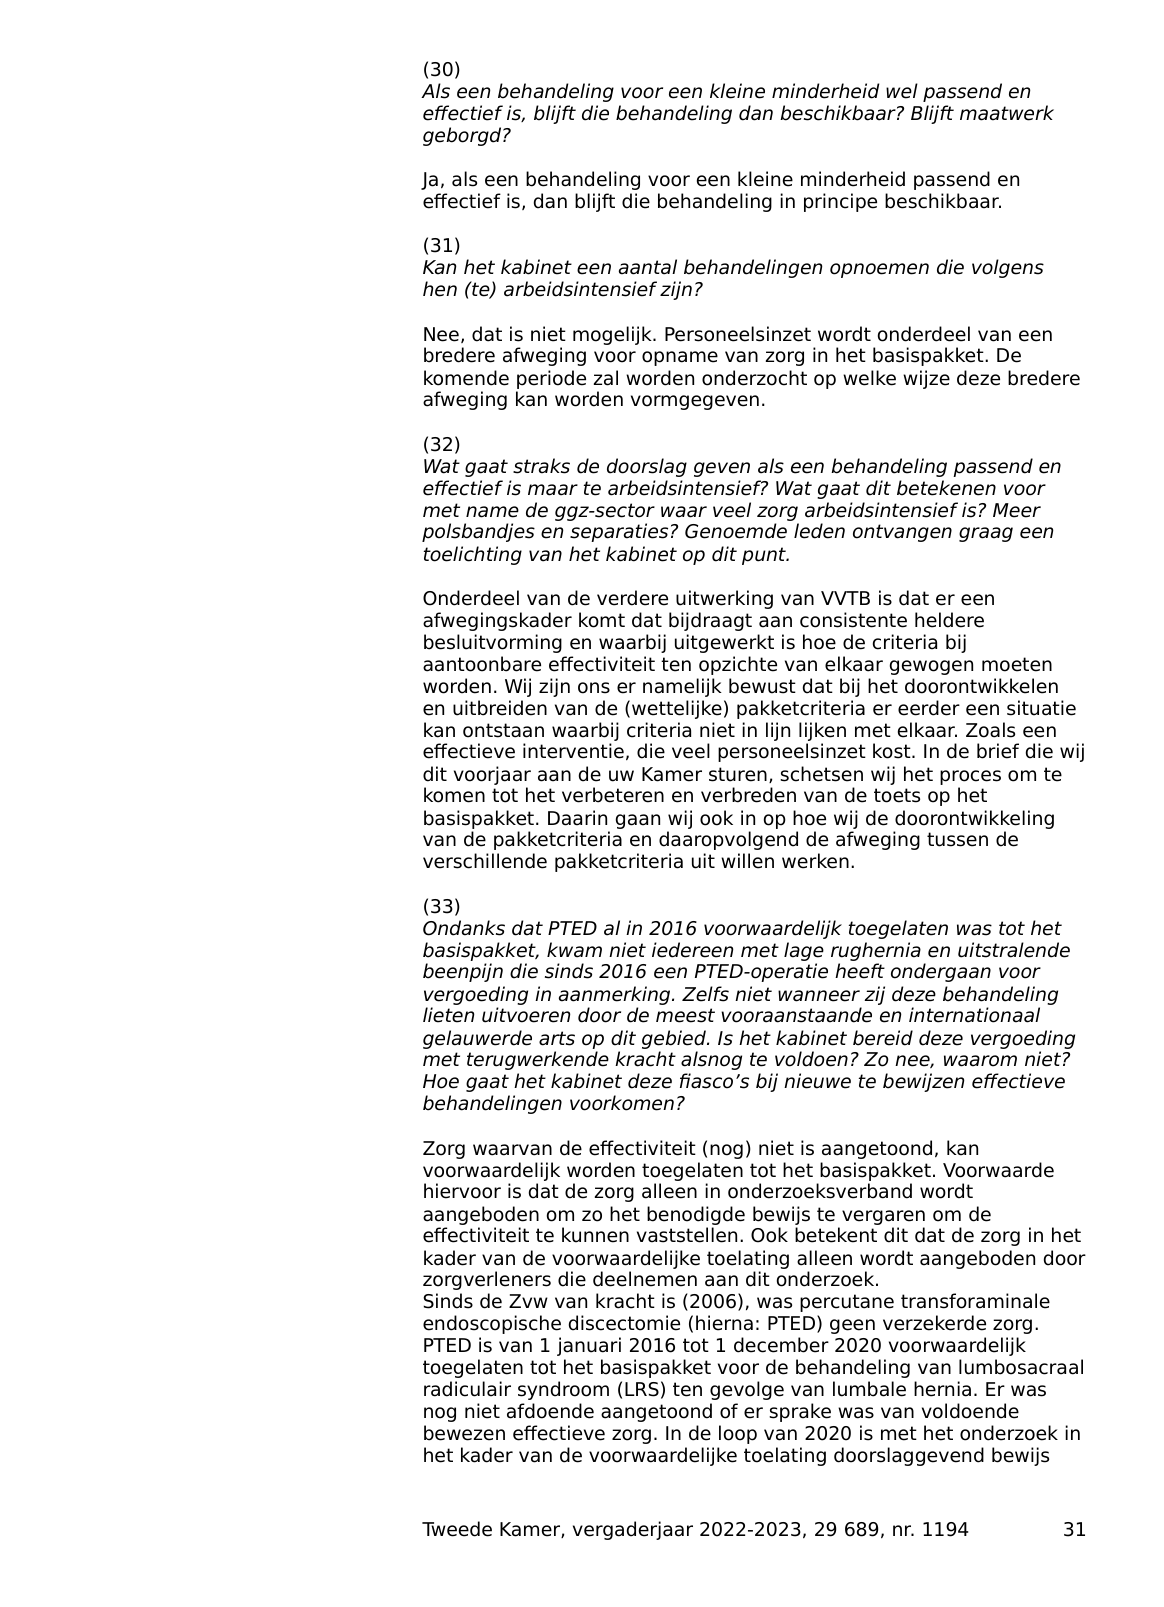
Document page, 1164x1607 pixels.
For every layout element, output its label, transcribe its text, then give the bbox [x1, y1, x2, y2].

text (33) [422, 896, 1087, 917]
text Onderdeel van de verdere uitwerking van VVTB is dat er een afwegingskader komt dat bijdraagt aan consistente heldere besluitvorming en waarbij uitgewerkt is hoe de criteria bij aantoonbare effectiviteit ten opzichte van elkaar gewogen moeten worden. Wij zijn ons er namelijk bewust dat bij het doorontwikkelen en uitbreiden van de (wettelijke) pakketcriteria er eerder een situatie kan ontstaan waarbij criteria niet in lijn lijken met elkaar. Zoals een effectieve interventie, die veel personeelsinzet kost. In de brief die wij dit voorjaar aan de uw Kamer sturen, schetsen wij het proces om te komen tot het verbeteren en verbreden van de toets op het basispakket. Daarin gaan wij ook in op hoe wij de doorontwikkeling van de pakketcriteria en daaropvolgend de afweging tussen de verschillende pakketcriteria uit willen werken. [422, 588, 1087, 873]
text Nee, dat is niet mogelijk. Personeelsinzet wordt onderdeel van een bredere afweging voor opname van zorg in het basispakket. De komende periode zal worden onderzocht op welke wijze deze bredere afweging kan worden vormgegeven. [422, 323, 1087, 411]
text Als een behandeling voor een kleine minderheid wel passend en effectief is, blijft die behandeling dan beschikbaar? Blijft maatwerk geborgd? [422, 81, 1087, 147]
text (30) [422, 59, 1087, 81]
text (32) [422, 433, 1087, 456]
text Ondanks dat PTED al in 2016 voorwaardelijk toegelaten was tot het basispakket, kwam niet iedereen met lage rughernia en uitstralende beenpijn die sinds 2016 een PTED-operatie heeft ondergaan voor vergoeding in aanmerking. Zelfs niet wanneer zij deze behandeling lieten uitvoeren door de meest vooraanstaande en internationaal gelauwerde arts op dit gebied. Is het kabinet bereid deze vergoeding met terugwerkende kracht alsnog te voldoen? Zo nee, waarom niet? Hoe gaat het kabinet deze fiasco’s bij nieuwe te bewijzen effectieve behandelingen voorkomen? [422, 917, 1087, 1115]
text Sinds de Zvw van kracht is (2006), was percutane transforaminale endoscopische discectomie (hierna: PTED) geen verzekerde zorg. PTED is van 1 januari 2016 tot 1 december 2020 voorwaardelijk toegelaten tot het basispakket voor de behandeling van lumbosacraal radiculair syndroom (LRS) ten gevolge van lumbale hernia. Er was nog niet afdoende aangetoond of er sprake was van voldoende bewezen effectieve zorg. In de loop van 2020 is met het onderzoek in het kader van de voorwaardelijke toelating doorslaggevend bewijs [422, 1291, 1087, 1467]
text Wat gaat straks de doorslag geven als een behandeling passend en effectief is maar te arbeidsintensief? Wat gaat dit betekenen voor met name de ggz-sector waar veel zorg arbeidsintensief is? Meer polsbandjes en separaties? Genoemde leden ontvangen graag een toelichting van het kabinet op dit punt. [422, 456, 1087, 565]
text Zorg waarvan de effectiviteit (nog) niet is aangetoond, kan voorwaardelijk worden toegelaten tot het basispakket. Voorwaarde hiervoor is dat de zorg alleen in onderzoeksverband wordt aangeboden om zo het benodigde bewijs te vergaren om de effectiviteit te kunnen vaststellen. Ook betekent dit dat de zorg in het kader van de voorwaardelijke toelating alleen wordt aangeboden door zorgverleners die deelnemen aan dit onderzoek. [422, 1137, 1087, 1291]
text (31) [422, 235, 1087, 257]
text Ja, als een behandeling voor een kleine minderheid passend en effectief is, dan blijft die behandeling in principe beschikbaar. [422, 169, 1087, 213]
text Kan het kabinet een aantal behandelingen opnoemen die volgens hen (te) arbeidsintensief zijn? [422, 257, 1087, 301]
